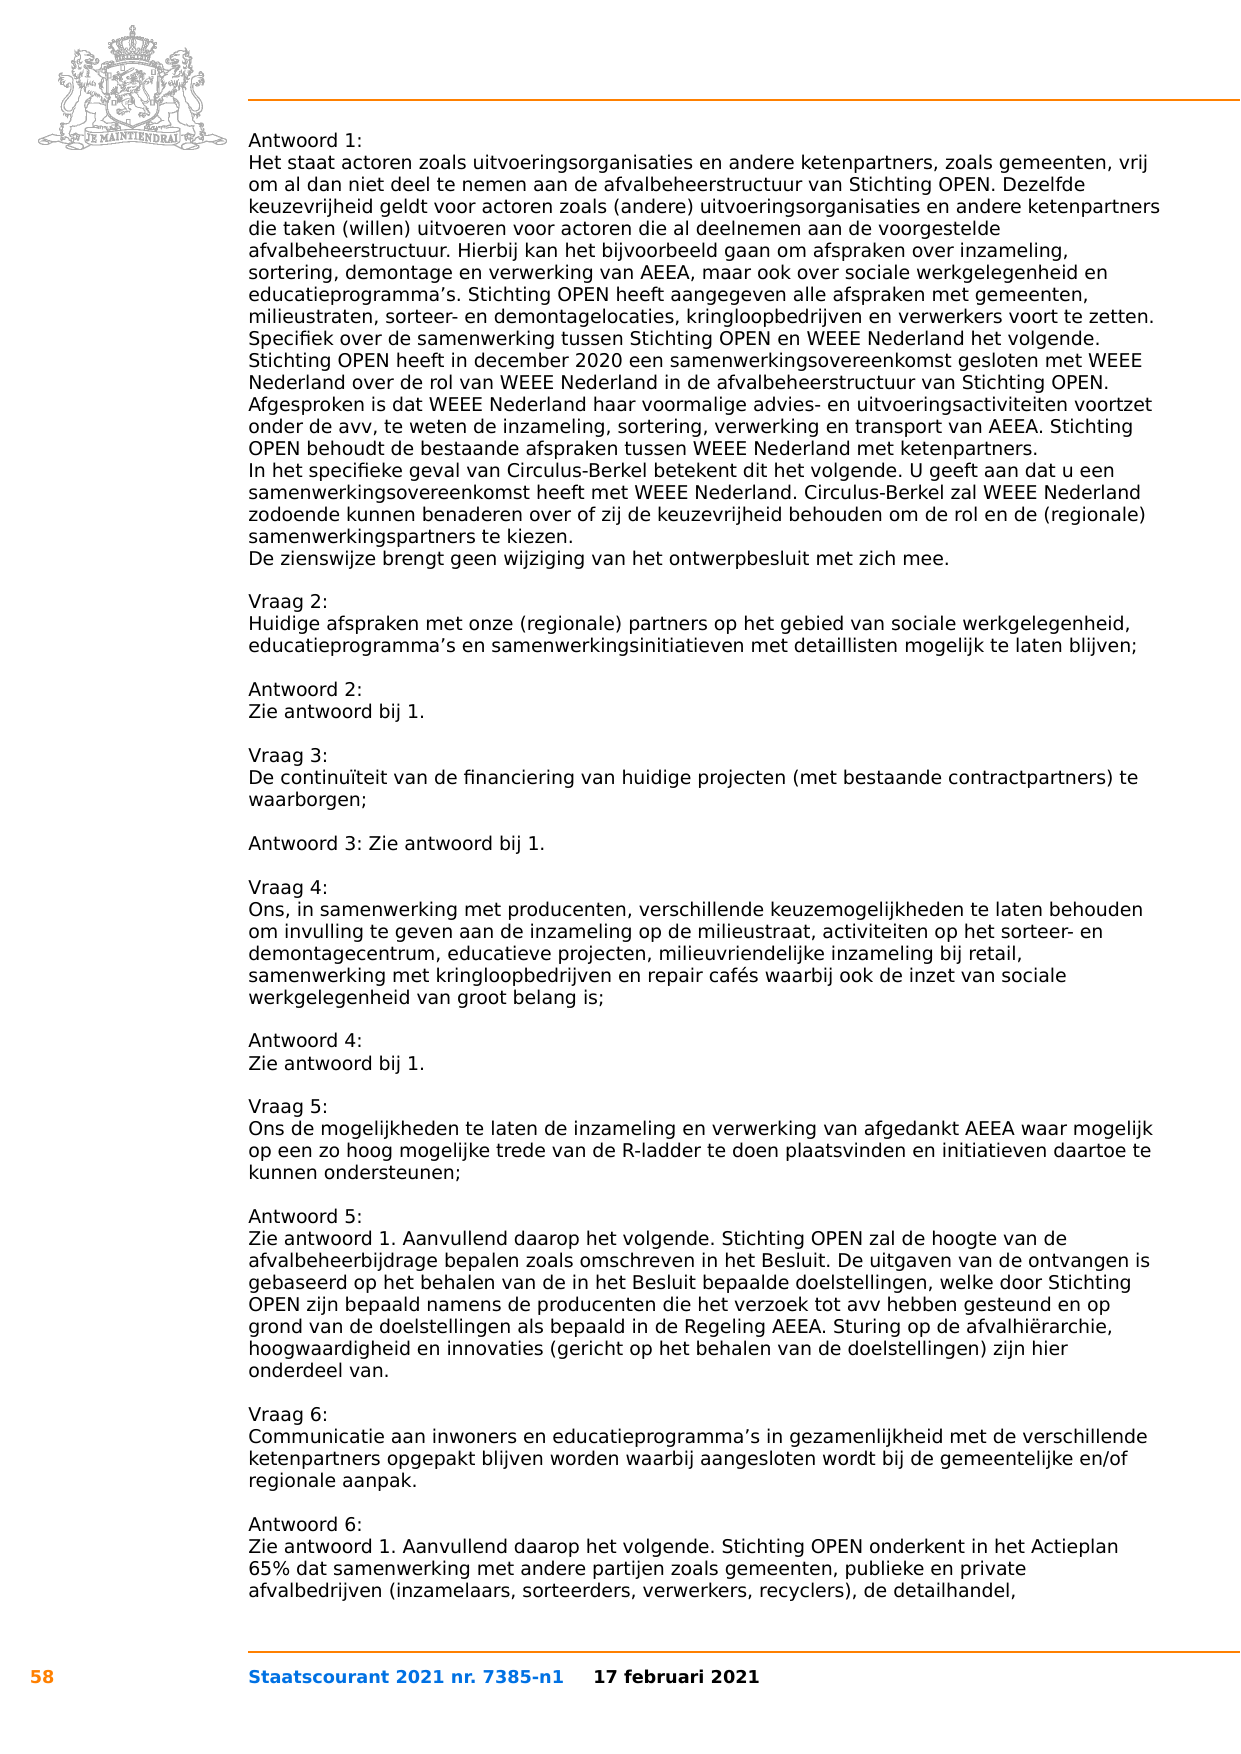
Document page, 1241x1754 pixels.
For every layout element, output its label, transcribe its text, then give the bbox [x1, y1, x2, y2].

text De continuïteit van de financiering van huidige projecten (met bestaande contractpartners) te waarborgen; [248, 767, 1163, 811]
text Zie antwoord 1. Aanvullend daarop het volgende. Stichting OPEN zal de hoogte van de afvalbeheerbijdrage bepalen zoals omschreven in het Besluit. De uitgaven van de ontvangen is gebaseerd op het behalen van de in het Besluit bepaalde doelstellingen, welke door Stichting OPEN zijn bepaald namens de producenten die het verzoek tot avv hebben gesteund en op grond van de doelstellingen als bepaald in de Regeling AEEA. Sturing op de afvalhiërarchie, hoogwaardigheid en innovaties (gericht op het behalen van de doelstellingen) zijn hier onderdeel van. [248, 1228, 1163, 1382]
text Antwoord 3: Zie antwoord bij 1. [248, 833, 1163, 855]
text Specifiek over de samenwerking tussen Stichting OPEN en WEEE Nederland het volgende. Stichting OPEN heeft in december 2020 een samenwerkingsovereenkomst gesloten met WEEE Nederland over de rol van WEEE Nederland in de afvalbeheerstructuur van Stichting OPEN. Afgesproken is dat WEEE Nederland haar voormalige advies- en uitvoeringsactiviteiten voortzet onder de avv, te weten de inzameling, sortering, verwerking en transport van AEEA. Stichting OPEN behoudt de bestaande afspraken tussen WEEE Nederland met ketenpartners. [248, 328, 1163, 459]
text Antwoord 6: [248, 1513, 1163, 1536]
text Vraag 3: [248, 745, 1163, 767]
text Antwoord 1: [248, 130, 1163, 152]
text Vraag 4: [248, 877, 1163, 899]
text Vraag 6: [248, 1404, 1163, 1426]
text Antwoord 2: [248, 679, 1163, 701]
text Het staat actoren zoals uitvoeringsorganisaties en andere ketenpartners, zoals gemeenten, vrij om al dan niet deel te nemen aan de afvalbeheerstructuur van Stichting OPEN. Dezelfde keuzevrijheid geldt voor actoren zoals (andere) uitvoeringsorganisaties en andere ketenpartners die taken (willen) uitvoeren voor actoren die al deelnemen aan de voorgestelde afvalbeheerstructuur. Hierbij kan het bijvoorbeeld gaan om afspraken over inzameling, sortering, demontage en verwerking van AEEA, maar ook over sociale werkgelegenheid en educatieprogramma’s. Stichting OPEN heeft aangegeven alle afspraken met gemeenten, milieustraten, sorteer- en demontagelocaties, kringloopbedrijven en verwerkers voort te zetten. [248, 152, 1163, 328]
text Ons de mogelijkheden te laten de inzameling en verwerking van afgedankt AEEA waar mogelijk op een zo hoog mogelijke trede van de R-ladder te doen plaatsvinden en initiatieven daartoe te kunnen ondersteunen; [248, 1118, 1163, 1184]
text Zie antwoord bij 1. [248, 701, 1163, 723]
text Antwoord 4: [248, 1030, 1163, 1052]
text Vraag 5: [248, 1096, 1163, 1118]
text Antwoord 5: [248, 1206, 1163, 1228]
text Communicatie aan inwoners en educatieprogramma’s in gezamenlijkheid met de verschillende ketenpartners opgepakt blijven worden waarbij aangesloten wordt bij de gemeentelijke en/of regionale aanpak. [248, 1426, 1163, 1492]
text Huidige afspraken met onze (regionale) partners op het gebied van sociale werkgelegenheid, educatieprogramma’s en samenwerkingsinitiatieven met detaillisten mogelijk te laten blijven; [248, 613, 1163, 657]
text Vraag 2: [248, 591, 1163, 613]
text Zie antwoord bij 1. [248, 1052, 1163, 1074]
text In het specifieke geval van Circulus-Berkel betekent dit het volgende. U geeft aan dat u een samenwerkingsovereenkomst heeft met WEEE Nederland. Circulus-Berkel zal WEEE Nederland zodoende kunnen benaderen over of zij de keuzevrijheid behouden om de rol en de (regionale) samenwerkingspartners te kiezen. [248, 459, 1163, 547]
text De zienswijze brengt geen wijziging van het ontwerpbesluit met zich mee. [248, 547, 1163, 569]
picture [38, 25, 227, 150]
text Zie antwoord 1. Aanvullend daarop het volgende. Stichting OPEN onderkent in het Actieplan 65% dat samenwerking met andere partijen zoals gemeenten, publieke en private afvalbedrijven (inzamelaars, sorteerders, verwerkers, recyclers), de detailhandel, [248, 1536, 1163, 1601]
text Ons, in samenwerking met producenten, verschillende keuzemogelijkheden te laten behouden om invulling te geven aan de inzameling op de milieustraat, activiteiten op het sorteer- en demontagecentrum, educatieve projecten, milieuvriendelijke inzameling bij retail, samenwerking met kringloopbedrijven en repair cafés waarbij ook de inzet van sociale werkgelegenheid van groot belang is; [248, 899, 1163, 1008]
